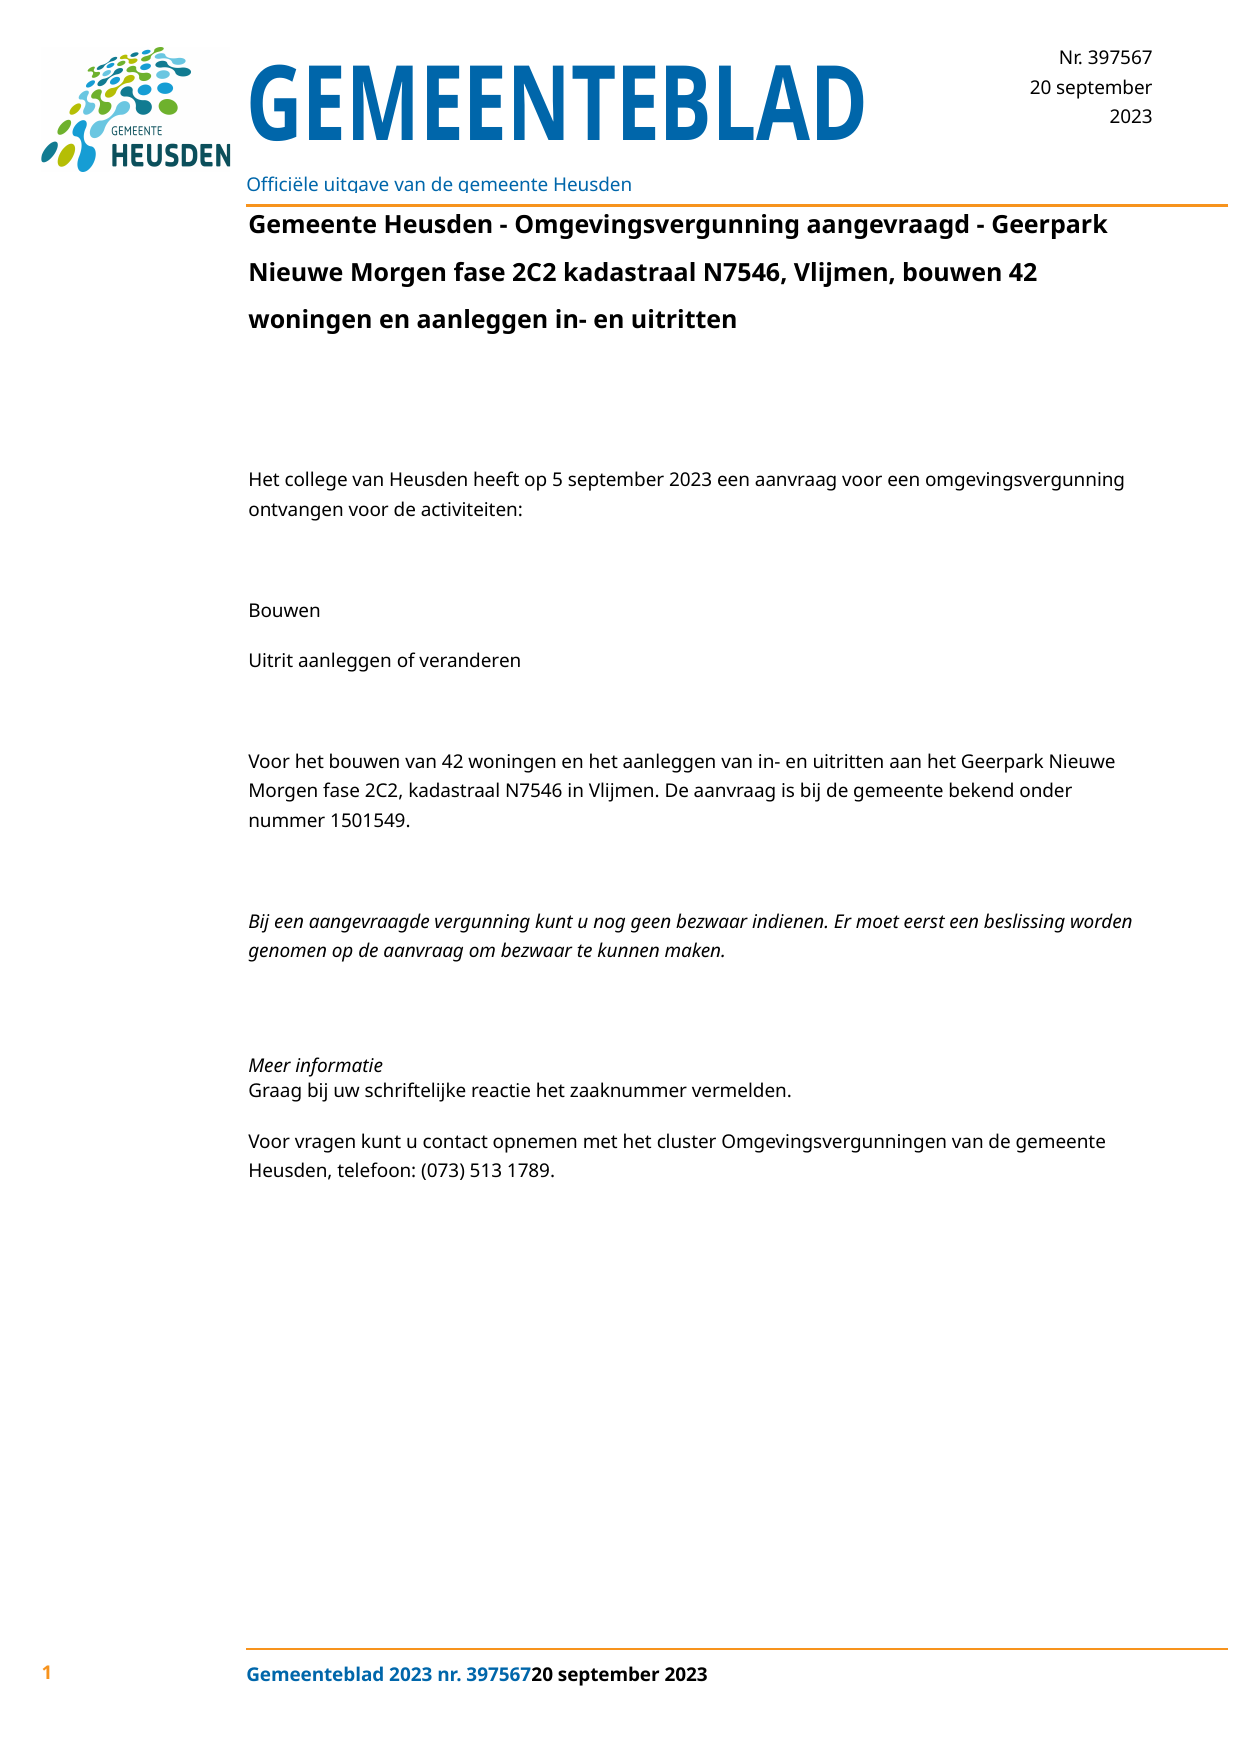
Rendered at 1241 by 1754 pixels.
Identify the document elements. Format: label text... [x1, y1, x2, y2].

text Gemeente Heusden - Omgevingsvergunning aangevraagd - Geerpark Nieuwe Morgen fase 2C2 kadastraal N7546, Vlijmen, bouwen 42 woningen en aanleggen in- en uitritten [248, 207, 1152, 336]
text Voor het bouwen van 42 woningen en het aanleggen van in- en uitritten aan het Geerpark Nieuwe Morgen fase 2C2, kadastraal N7546 in Vlijmen. De aanvraag is bij de gemeente bekend onder nummer 1501549. [248, 748, 1152, 833]
text Uitrit aanleggen of veranderen [248, 647, 1152, 673]
picture [41, 47, 231, 172]
text Bij een aangevraagde vergunning kunt u nog geen bezwaar indienen. Er moet eerst een beslissing worden genomen op de aanvraag om bezwaar te kunnen maken. [248, 908, 1152, 963]
text Graag bij uw schriftelijke reactie het zaaknummer vermelden. [248, 1078, 1152, 1103]
text Voor vragen kunt u contact opnemen met het cluster Omgevingsvergunningen van de gemeente Heusden, telefoon: (073) 513 1789. [248, 1128, 1152, 1183]
text Meer informatie [248, 1052, 1152, 1078]
text Bouwen [248, 597, 1152, 622]
text Het college van Heusden heeft op 5 september 2023 een aanvraag voor een omgevingsvergunning ontvangen voor de activiteiten: [248, 466, 1152, 522]
